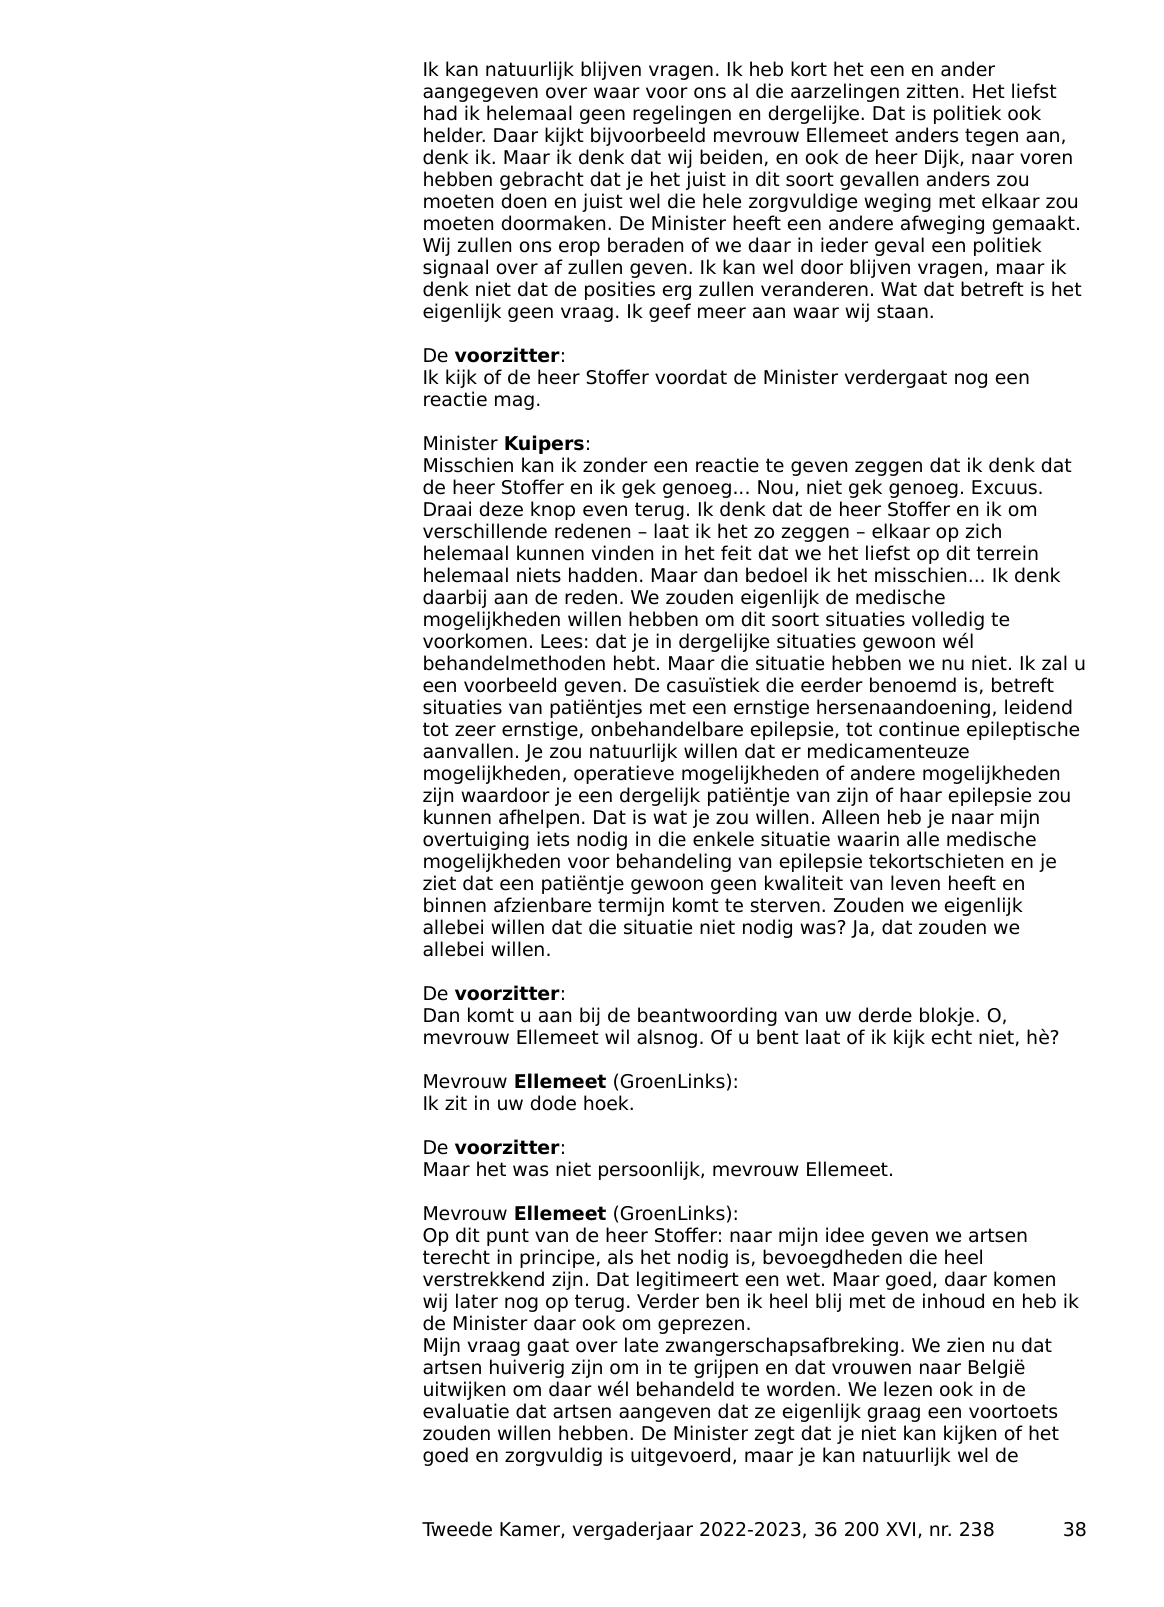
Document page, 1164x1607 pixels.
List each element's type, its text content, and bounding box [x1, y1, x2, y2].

text Dan komt u aan bij de beantwoording van uw derde blokje. O, mevrouw Ellemeet wil alsnog. Of u bent laat of ik kijk echt niet, hè? [422, 1005, 1087, 1049]
text Ik kijk of de heer Stoffer voordat de Minister verdergaat nog een reactie mag. [422, 367, 1087, 411]
text Misschien kan ik zonder een reactie te geven zeggen dat ik denk dat de heer Stoffer en ik gek genoeg... Nou, niet gek genoeg. Excuus. Draai deze knop even terug. Ik denk dat de heer Stoffer en ik om verschillende redenen – laat ik het zo zeggen – elkaar op zich helemaal kunnen vinden in het feit dat we het liefst op dit terrein helemaal niets hadden. Maar dan bedoel ik het misschien... Ik denk daarbij aan de reden. We zouden eigenlijk de medische mogelijkheden willen hebben om dit soort situaties volledig te voorkomen. Lees: dat je in dergelijke situaties gewoon wél behandelmethoden hebt. Maar die situatie hebben we nu niet. Ik zal u een voorbeeld geven. De casuïstiek die eerder benoemd is, betreft situaties van patiëntjes met een ernstige hersenaandoening, leidend tot zeer ernstige, onbehandelbare epilepsie, tot continue epileptische aanvallen. Je zou natuurlijk willen dat er medicamenteuze mogelijkheden, operatieve mogelijkheden of andere mogelijkheden zijn waardoor je een dergelijk patiëntje van zijn of haar epilepsie zou kunnen afhelpen. Dat is wat je zou willen. Alleen heb je naar mijn overtuiging iets nodig in die enkele situatie waarin alle medische mogelijkheden voor behandeling van epilepsie tekortschieten en je ziet dat een patiëntje gewoon geen kwaliteit van leven heeft en binnen afzienbare termijn komt te sterven. Zouden we eigenlijk allebei willen dat die situatie niet nodig was? Ja, dat zouden we allebei willen. [422, 455, 1087, 961]
text Mevrouw Ellemeet (GroenLinks): [422, 1071, 1087, 1093]
text De voorzitter: [422, 983, 1087, 1005]
text Op dit punt van de heer Stoffer: naar mijn idee geven we artsen terecht in principe, als het nodig is, bevoegdheden die heel verstrekkend zijn. Dat legitimeert een wet. Maar goed, daar komen wij later nog op terug. Verder ben ik heel blij met de inhoud en heb ik de Minister daar ook om geprezen. [422, 1225, 1087, 1335]
text Ik zit in uw dode hoek. [422, 1093, 1087, 1115]
text De voorzitter: [422, 345, 1087, 367]
text Ik kan natuurlijk blijven vragen. Ik heb kort het een en ander aangegeven over waar voor ons al die aarzelingen zitten. Het liefst had ik helemaal geen regelingen en dergelijke. Dat is politiek ook helder. Daar kijkt bijvoorbeeld mevrouw Ellemeet anders tegen aan, denk ik. Maar ik denk dat wij beiden, en ook de heer Dijk, naar voren hebben gebracht dat je het juist in dit soort gevallen anders zou moeten doen en juist wel die hele zorgvuldige weging met elkaar zou moeten doormaken. De Minister heeft een andere afweging gemaakt. Wij zullen ons erop beraden of we daar in ieder geval een politiek signaal over af zullen geven. Ik kan wel door blijven vragen, maar ik denk niet dat de posities erg zullen veranderen. Wat dat betreft is het eigenlijk geen vraag. Ik geef meer aan waar wij staan. [422, 59, 1087, 323]
text Mijn vraag gaat over late zwangerschapsafbreking. We zien nu dat artsen huiverig zijn om in te grijpen en dat vrouwen naar België uitwijken om daar wél behandeld te worden. We lezen ook in de evaluatie dat artsen aangeven dat ze eigenlijk graag een voortoets zouden willen hebben. De Minister zegt dat je niet kan kijken of het goed en zorgvuldig is uitgevoerd, maar je kan natuurlijk wel de [422, 1335, 1087, 1467]
text Maar het was niet persoonlijk, mevrouw Ellemeet. [422, 1159, 1087, 1181]
text De voorzitter: [422, 1137, 1087, 1159]
text Mevrouw Ellemeet (GroenLinks): [422, 1203, 1087, 1225]
text Minister Kuipers: [422, 433, 1087, 455]
